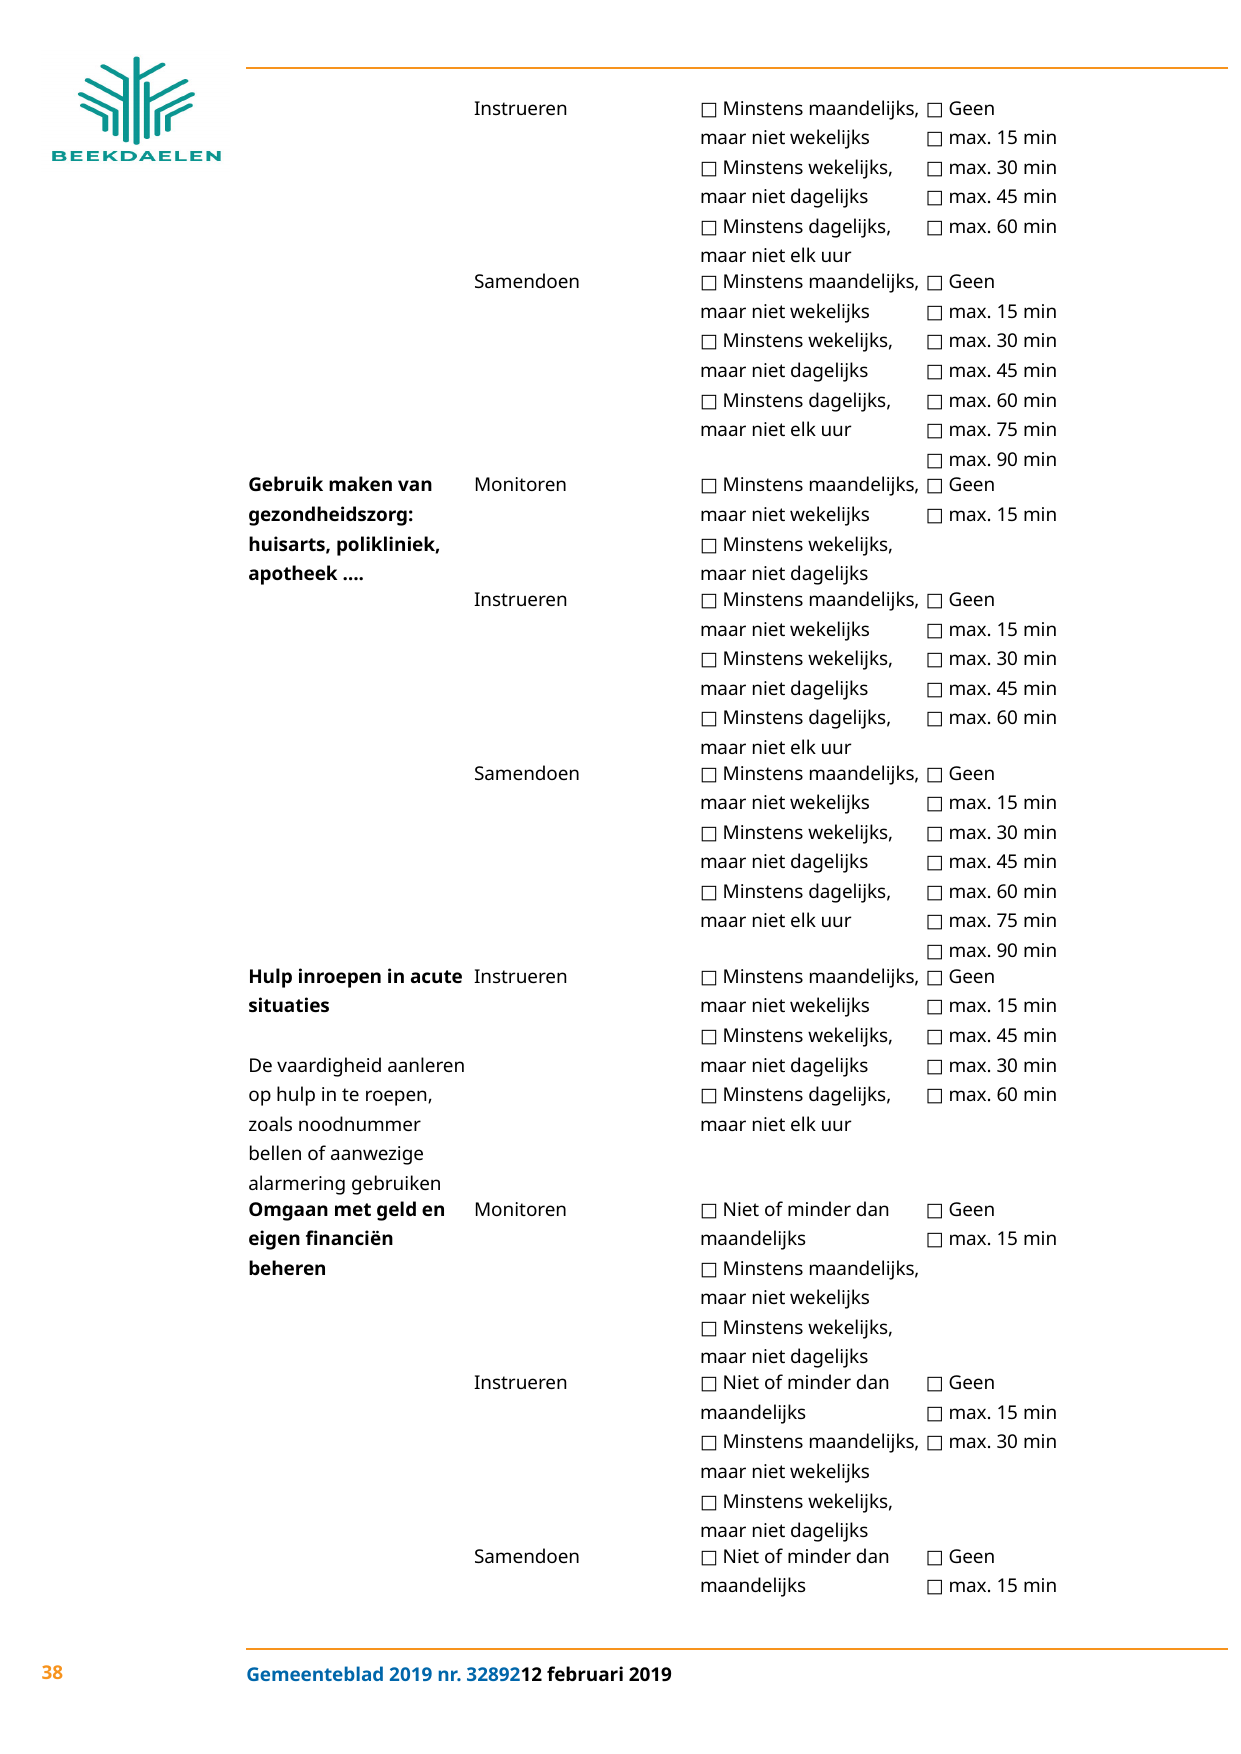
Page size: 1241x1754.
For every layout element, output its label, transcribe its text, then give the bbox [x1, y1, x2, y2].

table_cell □ Geen □ max. 15 min □ max. 30 min [926, 1370, 1152, 1543]
table_cell [248, 95, 474, 472]
table_cell □ Niet of minder dan maandelijks □ Minstens maandelijks, maar niet wekelijks □ Minstens wekelijks, maar niet dagelijks [700, 1196, 926, 1369]
table_cell □ Geen □ max. 15 min □ max. 30 min □ max. 45 min □ max. 60 min □ max. 75 min □ max. 90 min [926, 269, 1152, 472]
table_cell Gebruik maken van gezondheidszorg: huisarts, polikliniek, apotheek …. [248, 472, 474, 963]
table_cell □ Minstens maandelijks, maar niet wekelijks □ Minstens wekelijks, maar niet dagelijks □ Minstens dagelijks, maar niet elk uur [700, 760, 926, 963]
table_cell □ Geen □ max. 15 min □ max. 30 min □ max. 45 min □ max. 60 min □ max. 75 min □ max. 90 min [926, 760, 1152, 963]
table_cell □ Geen □ max. 15 min [926, 1543, 1152, 1598]
table_cell Monitoren [474, 472, 700, 586]
table_cell Monitoren [474, 1196, 700, 1369]
table_cell □ Niet of minder dan maandelijks [700, 1543, 926, 1598]
table_cell □ Minstens maandelijks, maar niet wekelijks □ Minstens wekelijks, maar niet dagelijks □ Minstens dagelijks, maar niet elk uur [700, 269, 926, 472]
table_cell Samendoen [474, 269, 700, 472]
table_cell □ Niet of minder dan maandelijks □ Minstens maandelijks, maar niet wekelijks □ Minstens wekelijks, maar niet dagelijks [700, 1370, 926, 1543]
table_cell □ Geen □ max. 15 min [926, 1196, 1152, 1369]
table_cell □ Minstens maandelijks, maar niet wekelijks □ Minstens wekelijks, maar niet dagelijks □ Minstens dagelijks, maar niet elk uur [700, 963, 926, 1196]
picture [41, 47, 231, 172]
table_cell Instrueren [474, 1370, 700, 1543]
table_cell Omgaan met geld en eigen financiën beheren [248, 1196, 474, 1598]
table_cell Instrueren [474, 95, 700, 268]
table_cell Samendoen [474, 760, 700, 963]
table_cell □ Geen □ max. 15 min [926, 472, 1152, 586]
table_cell □ Geen □ max. 15 min □ max. 30 min □ max. 45 min □ max. 60 min [926, 95, 1152, 268]
table_cell Instrueren [474, 963, 700, 1196]
table_cell Hulp inroepen in acute situaties De vaardigheid aanleren op hulp in te roepen, zoals noodnummer bellen of aanwezige alarmering gebruiken [248, 963, 474, 1196]
table_cell □ Minstens maandelijks, maar niet wekelijks □ Minstens wekelijks, maar niet dagelijks □ Minstens dagelijks, maar niet elk uur [700, 95, 926, 268]
table_cell □ Minstens maandelijks, maar niet wekelijks □ Minstens wekelijks, maar niet dagelijks [700, 472, 926, 586]
table_cell □ Geen □ max. 15 min □ max. 45 min □ max. 30 min □ max. 60 min [926, 963, 1152, 1196]
table_cell □ Minstens maandelijks, maar niet wekelijks □ Minstens wekelijks, maar niet dagelijks □ Minstens dagelijks, maar niet elk uur [700, 586, 926, 760]
table_cell □ Geen □ max. 15 min □ max. 30 min □ max. 45 min □ max. 60 min [926, 586, 1152, 760]
table_cell Samendoen [474, 1543, 700, 1598]
table_cell Instrueren [474, 586, 700, 760]
